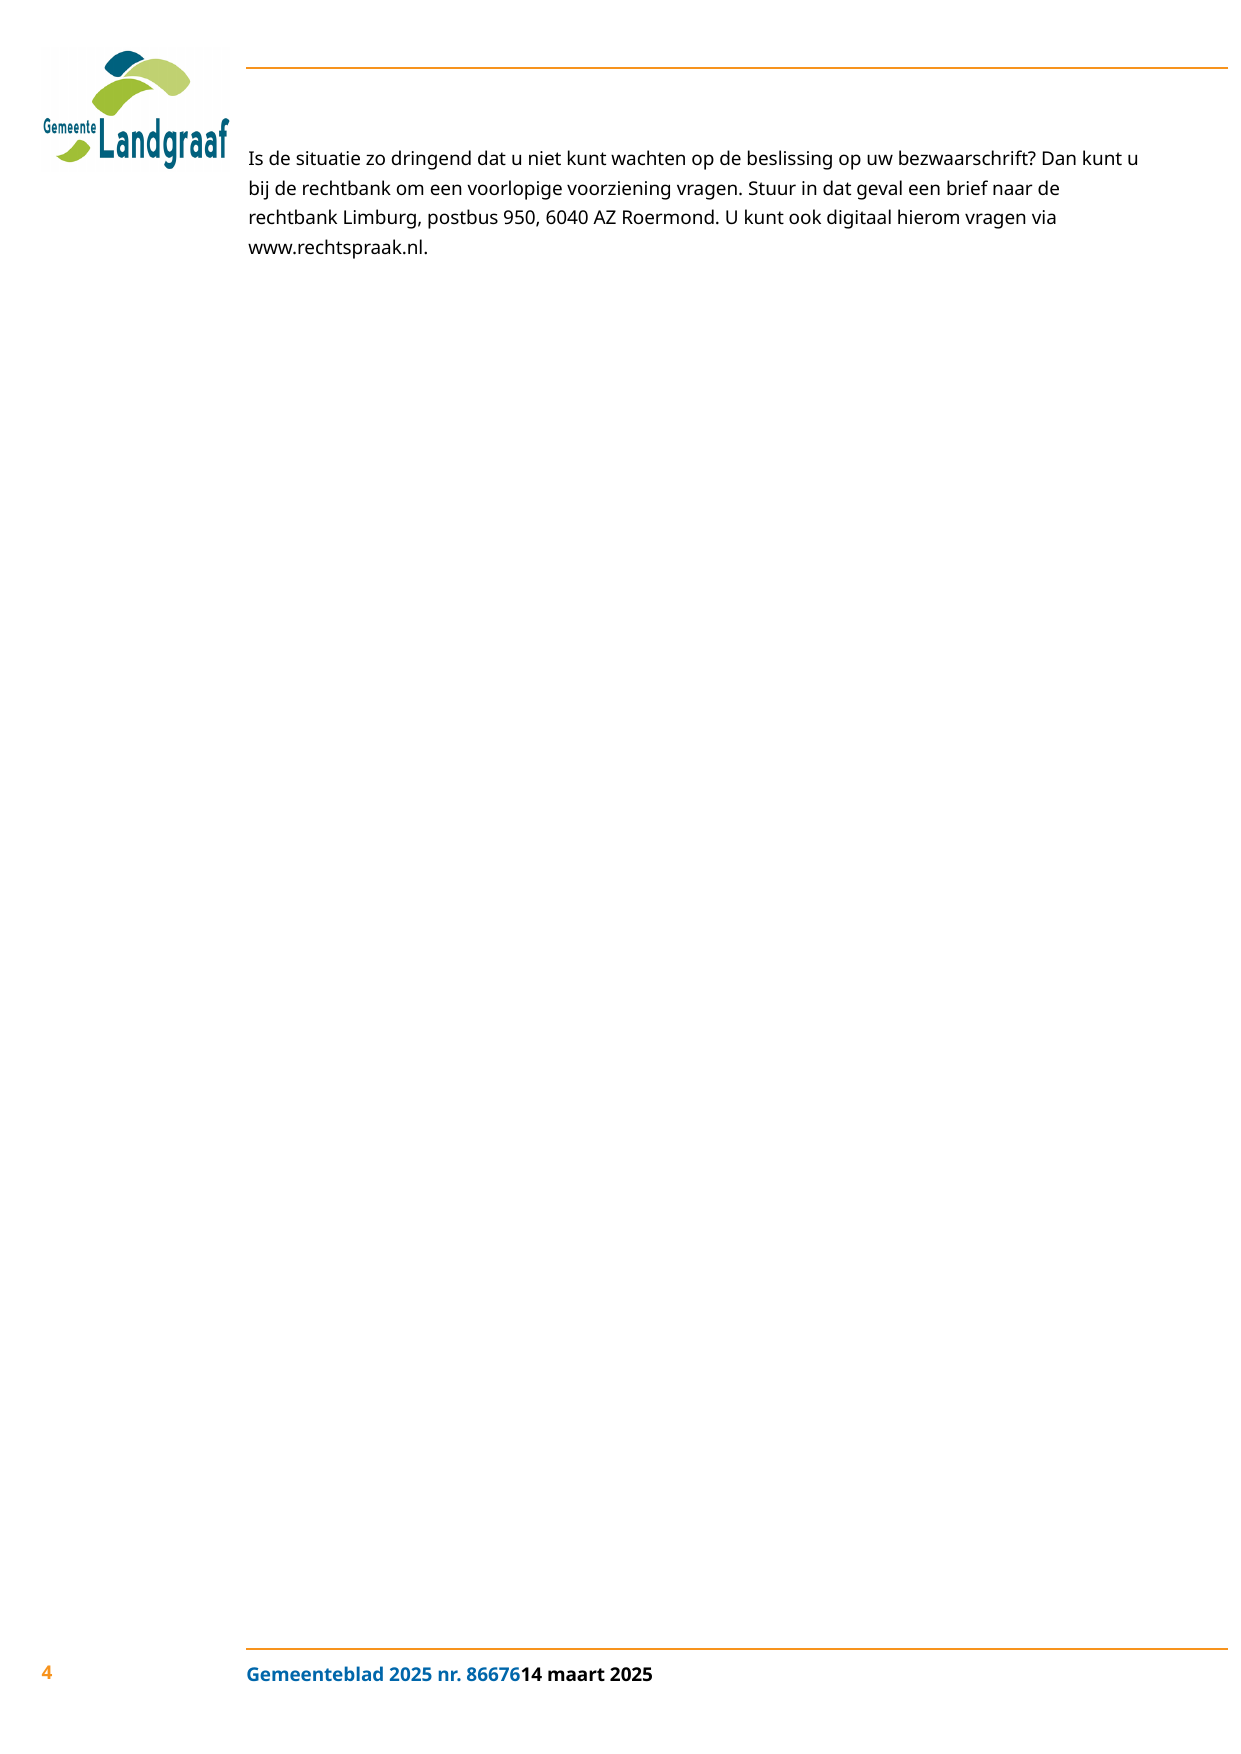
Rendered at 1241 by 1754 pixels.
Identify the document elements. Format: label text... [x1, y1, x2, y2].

text Is de situatie zo dringend dat u niet kunt wachten op de beslissing op uw bezwaarschrift? Dan kunt u bij de rechtbank om een voorlopige voorziening vragen. Stuur in dat geval een brief naar de rechtbank Limburg, postbus 950, 6040 AZ Roermond. U kunt ook digitaal hierom vragen via www.rechtspraak.nl. [248, 145, 1152, 260]
picture [41, 47, 231, 172]
